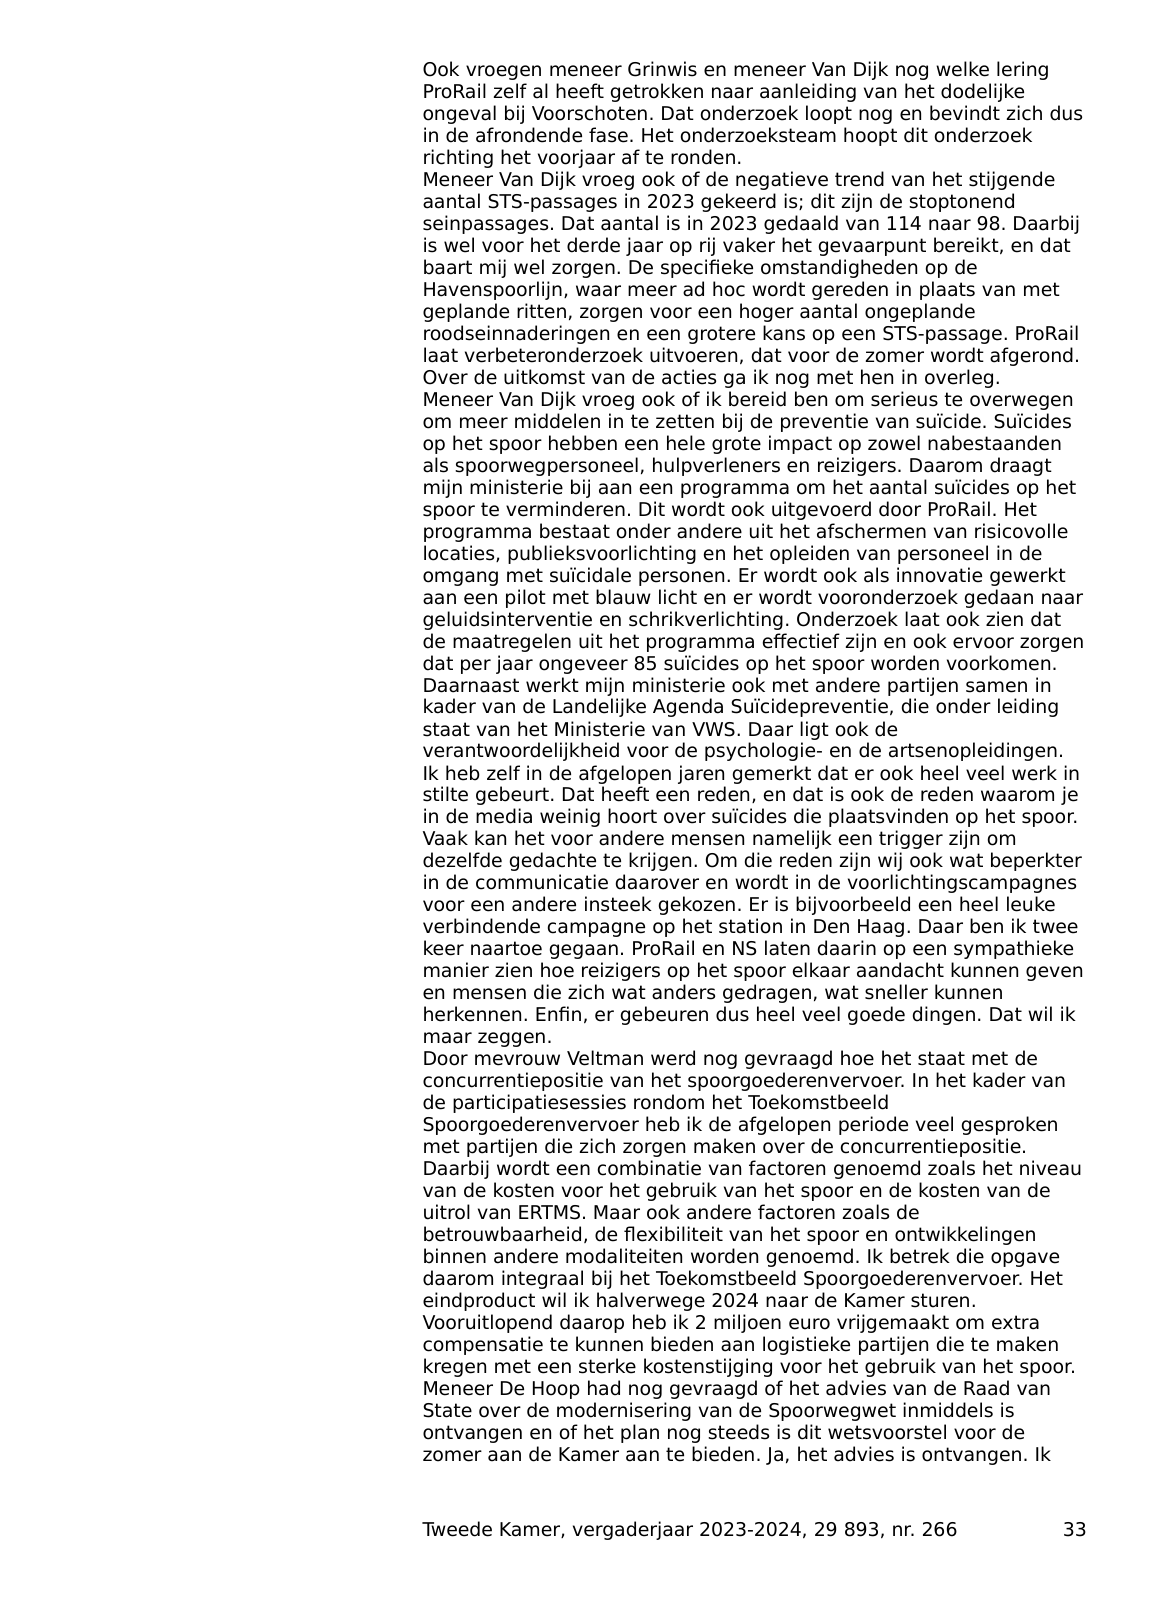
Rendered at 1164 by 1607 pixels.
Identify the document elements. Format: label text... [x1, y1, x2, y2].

text Meneer De Hoop had nog gevraagd of het advies van de Raad van State over de modernisering van de Spoorwegwet inmiddels is ontvangen en of het plan nog steeds is dit wetsvoorstel voor de zomer aan de Kamer aan te bieden. Ja, het advies is ontvangen. Ik [422, 1378, 1087, 1466]
text Meneer Van Dijk vroeg ook of de negatieve trend van het stijgende aantal STS-passages in 2023 gekeerd is; dit zijn de stoptonend seinpassages. Dat aantal is in 2023 gedaald van 114 naar 98. Daarbij is wel voor het derde jaar op rij vaker het gevaarpunt bereikt, en dat baart mij wel zorgen. De specifieke omstandigheden op de Havenspoorlijn, waar meer ad hoc wordt gereden in plaats van met geplande ritten, zorgen voor een hoger aantal ongeplande roodseinnaderingen en een grotere kans op een STS-passage. ProRail laat verbeteronderzoek uitvoeren, dat voor de zomer wordt afgerond. Over de uitkomst van de acties ga ik nog met hen in overleg. [422, 169, 1087, 389]
text Door mevrouw Veltman werd nog gevraagd hoe het staat met de concurrentiepositie van het spoorgoederenvervoer. In het kader van de participatiesessies rondom het Toekomstbeeld Spoorgoederenvervoer heb ik de afgelopen periode veel gesproken met partijen die zich zorgen maken over de concurrentiepositie. Daarbij wordt een combinatie van factoren genoemd zoals het niveau van de kosten voor het gebruik van het spoor en de kosten van de uitrol van ERTMS. Maar ook andere factoren zoals de betrouwbaarheid, de flexibiliteit van het spoor en ontwikkelingen binnen andere modaliteiten worden genoemd. Ik betrek die opgave daarom integraal bij het Toekomstbeeld Spoorgoederenvervoer. Het eindproduct wil ik halverwege 2024 naar de Kamer sturen. Vooruitlopend daarop heb ik 2 miljoen euro vrijgemaakt om extra compensatie te kunnen bieden aan logistieke partijen die te maken kregen met een sterke kostenstijging voor het gebruik van het spoor. [422, 1048, 1087, 1378]
text Meneer Van Dijk vroeg ook of ik bereid ben om serieus te overwegen om meer middelen in te zetten bij de preventie van suïcide. Suïcides op het spoor hebben een hele grote impact op zowel nabestaanden als spoorwegpersoneel, hulpverleners en reizigers. Daarom draagt mijn ministerie bij aan een programma om het aantal suïcides op het spoor te verminderen. Dit wordt ook uitgevoerd door ProRail. Het programma bestaat onder andere uit het afschermen van risicovolle locaties, publieksvoorlichting en het opleiden van personeel in de omgang met suïcidale personen. Er wordt ook als innovatie gewerkt aan een pilot met blauw licht en er wordt vooronderzoek gedaan naar geluidsinterventie en schrikverlichting. Onderzoek laat ook zien dat de maatregelen uit het programma effectief zijn en ook ervoor zorgen dat per jaar ongeveer 85 suïcides op het spoor worden voorkomen. Daarnaast werkt mijn ministerie ook met andere partijen samen in kader van de Landelijke Agenda Suïcidepreventie, die onder leiding staat van het Ministerie van VWS. Daar ligt ook de verantwoordelijkheid voor de psychologie- en de artsenopleidingen. Ik heb zelf in de afgelopen jaren gemerkt dat er ook heel veel werk in stilte gebeurt. Dat heeft een reden, en dat is ook de reden waarom je in de media weinig hoort over suïcides die plaatsvinden op het spoor. Vaak kan het voor andere mensen namelijk een trigger zijn om dezelfde gedachte te krijgen. Om die reden zijn wij ook wat beperkter in de communicatie daarover en wordt in de voorlichtingscampagnes voor een andere insteek gekozen. Er is bijvoorbeeld een heel leuke verbindende campagne op het station in Den Haag. Daar ben ik twee keer naartoe gegaan. ProRail en NS laten daarin op een sympathieke manier zien hoe reizigers op het spoor elkaar aandacht kunnen geven en mensen die zich wat anders gedragen, wat sneller kunnen herkennen. Enfin, er gebeuren dus heel veel goede dingen. Dat wil ik maar zeggen. [422, 389, 1087, 1048]
text Ook vroegen meneer Grinwis en meneer Van Dijk nog welke lering ProRail zelf al heeft getrokken naar aanleiding van het dodelijke ongeval bij Voorschoten. Dat onderzoek loopt nog en bevindt zich dus in de afrondende fase. Het onderzoeksteam hoopt dit onderzoek richting het voorjaar af te ronden. [422, 59, 1087, 169]
